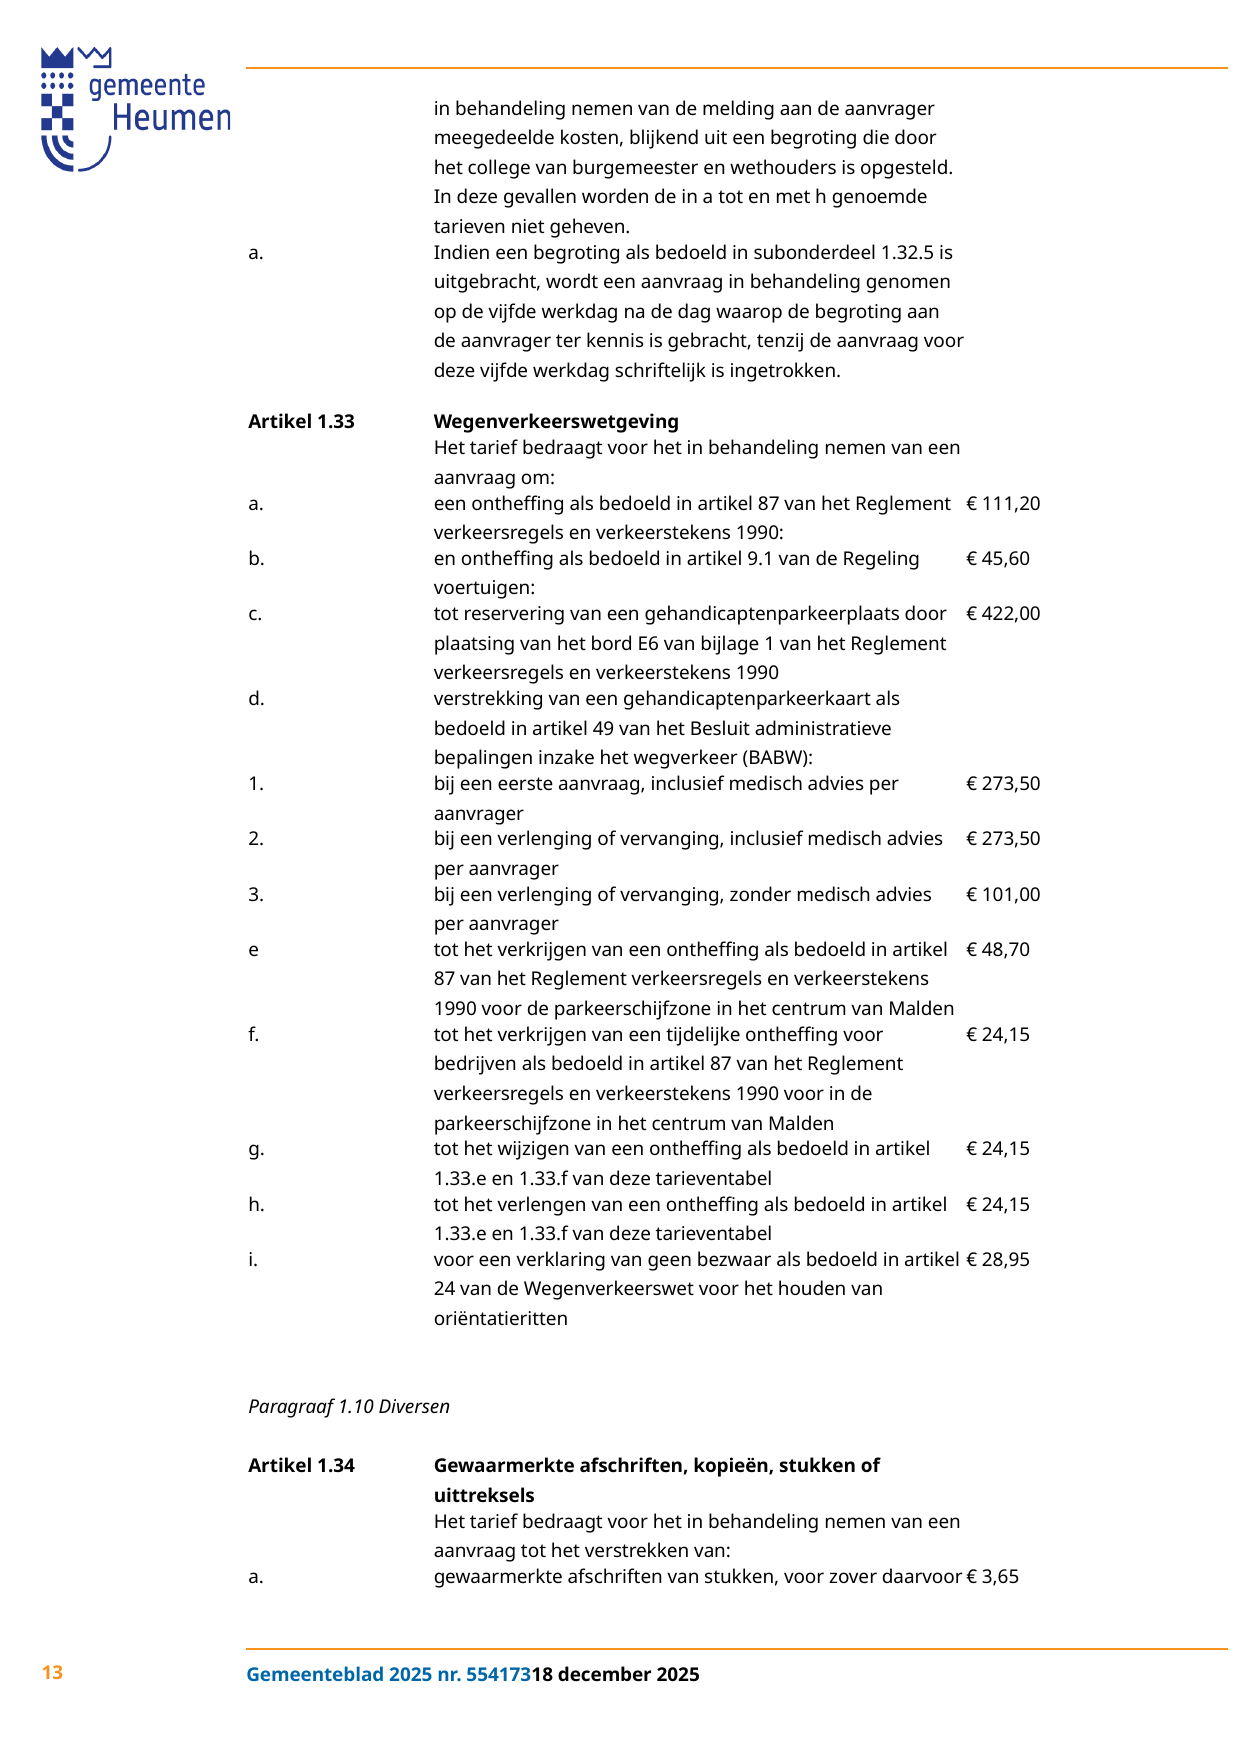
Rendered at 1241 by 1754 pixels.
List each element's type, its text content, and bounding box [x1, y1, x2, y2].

table_cell f. [248, 1021, 433, 1135]
table_cell € 24,15 [966, 1021, 1152, 1135]
table_cell € 48,70 [966, 936, 1152, 1021]
table_cell € 101,00 [966, 881, 1152, 936]
table_cell e [248, 936, 433, 1021]
table_cell c. [248, 600, 433, 685]
table_cell Indien een begroting als bedoeld in subonderdeel 1.32.5 is uitgebracht, wordt een aanvraag in behandeling genomen op de vijfde werkdag na de dag waarop de begroting aan de aanvrager ter kennis is gebracht, tenzij de aanvraag voor deze vijfde werkdag schriftelijk is ingetrokken. [434, 239, 966, 383]
table_cell g. [248, 1135, 433, 1191]
table_cell een ontheffing als bedoeld in artikel 87 van het Reglement verkeersregels en verkeerstekens 1990: [434, 490, 966, 545]
table_cell Wegenverkeerswetgeving [434, 409, 966, 434]
table_cell [966, 434, 1152, 490]
table_cell bij een verlenging of vervanging, zonder medisch advies per aanvrager [434, 881, 966, 936]
table_cell h. [248, 1191, 433, 1246]
table_cell € 45,60 [966, 545, 1152, 600]
table_cell [966, 409, 1152, 434]
table_header Gewaarmerkte afschriften, kopieën, stukken of uittreksels [434, 1453, 966, 1508]
table_cell en ontheffing als bedoeld in artikel 9.1 van de Regeling voertuigen: [434, 545, 966, 600]
table_cell € 24,15 [966, 1191, 1152, 1246]
table_cell [966, 95, 1152, 239]
table_cell [434, 383, 966, 409]
table_cell gewaarmerkte afschriften van stukken, voor zover daarvoor [434, 1563, 966, 1589]
table_cell Het tarief bedraagt voor het in behandeling nemen van een aanvraag tot het verstrekken van: [434, 1508, 966, 1563]
text Paragraaf 1.10 Diversen [248, 1393, 1152, 1419]
table_cell bij een verlenging of vervanging, inclusief medisch advies per aanvrager [434, 825, 966, 881]
table_cell € 422,00 [966, 600, 1152, 685]
table_cell [248, 1508, 433, 1563]
table_cell [248, 383, 433, 409]
table_cell b. [248, 545, 433, 600]
table_cell [248, 95, 433, 239]
table_cell d. [248, 685, 433, 770]
table_cell i. [248, 1246, 433, 1331]
table_cell voor een verklaring van geen bezwaar als bedoeld in artikel 24 van de Wegenverkeerswet voor het houden van oriëntatieritten [434, 1246, 966, 1331]
table_cell 1. [248, 770, 433, 825]
table_cell tot het wijzigen van een ontheffing als bedoeld in artikel 1.33.e en 1.33.f van deze tarieventabel [434, 1135, 966, 1191]
table_cell a. [248, 1563, 433, 1589]
table_cell tot reservering van een gehandicaptenparkeerplaats door plaatsing van het bord E6 van bijlage 1 van het Reglement verkeersregels en verkeerstekens 1990 [434, 600, 966, 685]
table_cell € 3,65 [966, 1563, 1152, 1589]
table_cell € 24,15 [966, 1135, 1152, 1191]
table_cell [248, 434, 433, 490]
table_cell € 28,95 [966, 1246, 1152, 1331]
table_cell tot het verkrijgen van een ontheffing als bedoeld in artikel 87 van het Reglement verkeersregels en verkeerstekens 1990 voor de parkeerschijfzone in het centrum van Malden [434, 936, 966, 1021]
table_cell € 273,50 [966, 825, 1152, 881]
table_cell [966, 383, 1152, 409]
table_cell [966, 239, 1152, 383]
table_cell [966, 685, 1152, 770]
table_header [966, 1453, 1152, 1508]
table_cell a. [248, 239, 433, 383]
table_cell tot het verkrijgen van een tijdelijke ontheffing voor bedrijven als bedoeld in artikel 87 van het Reglement verkeersregels en verkeerstekens 1990 voor in de parkeerschijfzone in het centrum van Malden [434, 1021, 966, 1135]
table_cell a. [248, 490, 433, 545]
table_cell € 111,20 [966, 490, 1152, 545]
table_cell 3. [248, 881, 433, 936]
table_header Artikel 1.34 [248, 1453, 433, 1508]
table_cell in behandeling nemen van de melding aan de aanvrager meegedeelde kosten, blijkend uit een begroting die door het college van burgemeester en wethouders is opgesteld. In deze gevallen worden de in a tot en met h genoemde tarieven niet geheven. [434, 95, 966, 239]
table_cell 2. [248, 825, 433, 881]
table_cell [966, 1508, 1152, 1563]
picture [41, 47, 231, 172]
table_cell verstrekking van een gehandicaptenparkeerkaart als bedoeld in artikel 49 van het Besluit administratieve bepalingen inzake het wegverkeer (BABW): [434, 685, 966, 770]
table_cell Artikel 1.33 [248, 409, 433, 434]
table_cell tot het verlengen van een ontheffing als bedoeld in artikel 1.33.e en 1.33.f van deze tarieventabel [434, 1191, 966, 1246]
table_cell Het tarief bedraagt voor het in behandeling nemen van een aanvraag om: [434, 434, 966, 490]
table_cell bij een eerste aanvraag, inclusief medisch advies per aanvrager [434, 770, 966, 825]
table_cell € 273,50 [966, 770, 1152, 825]
